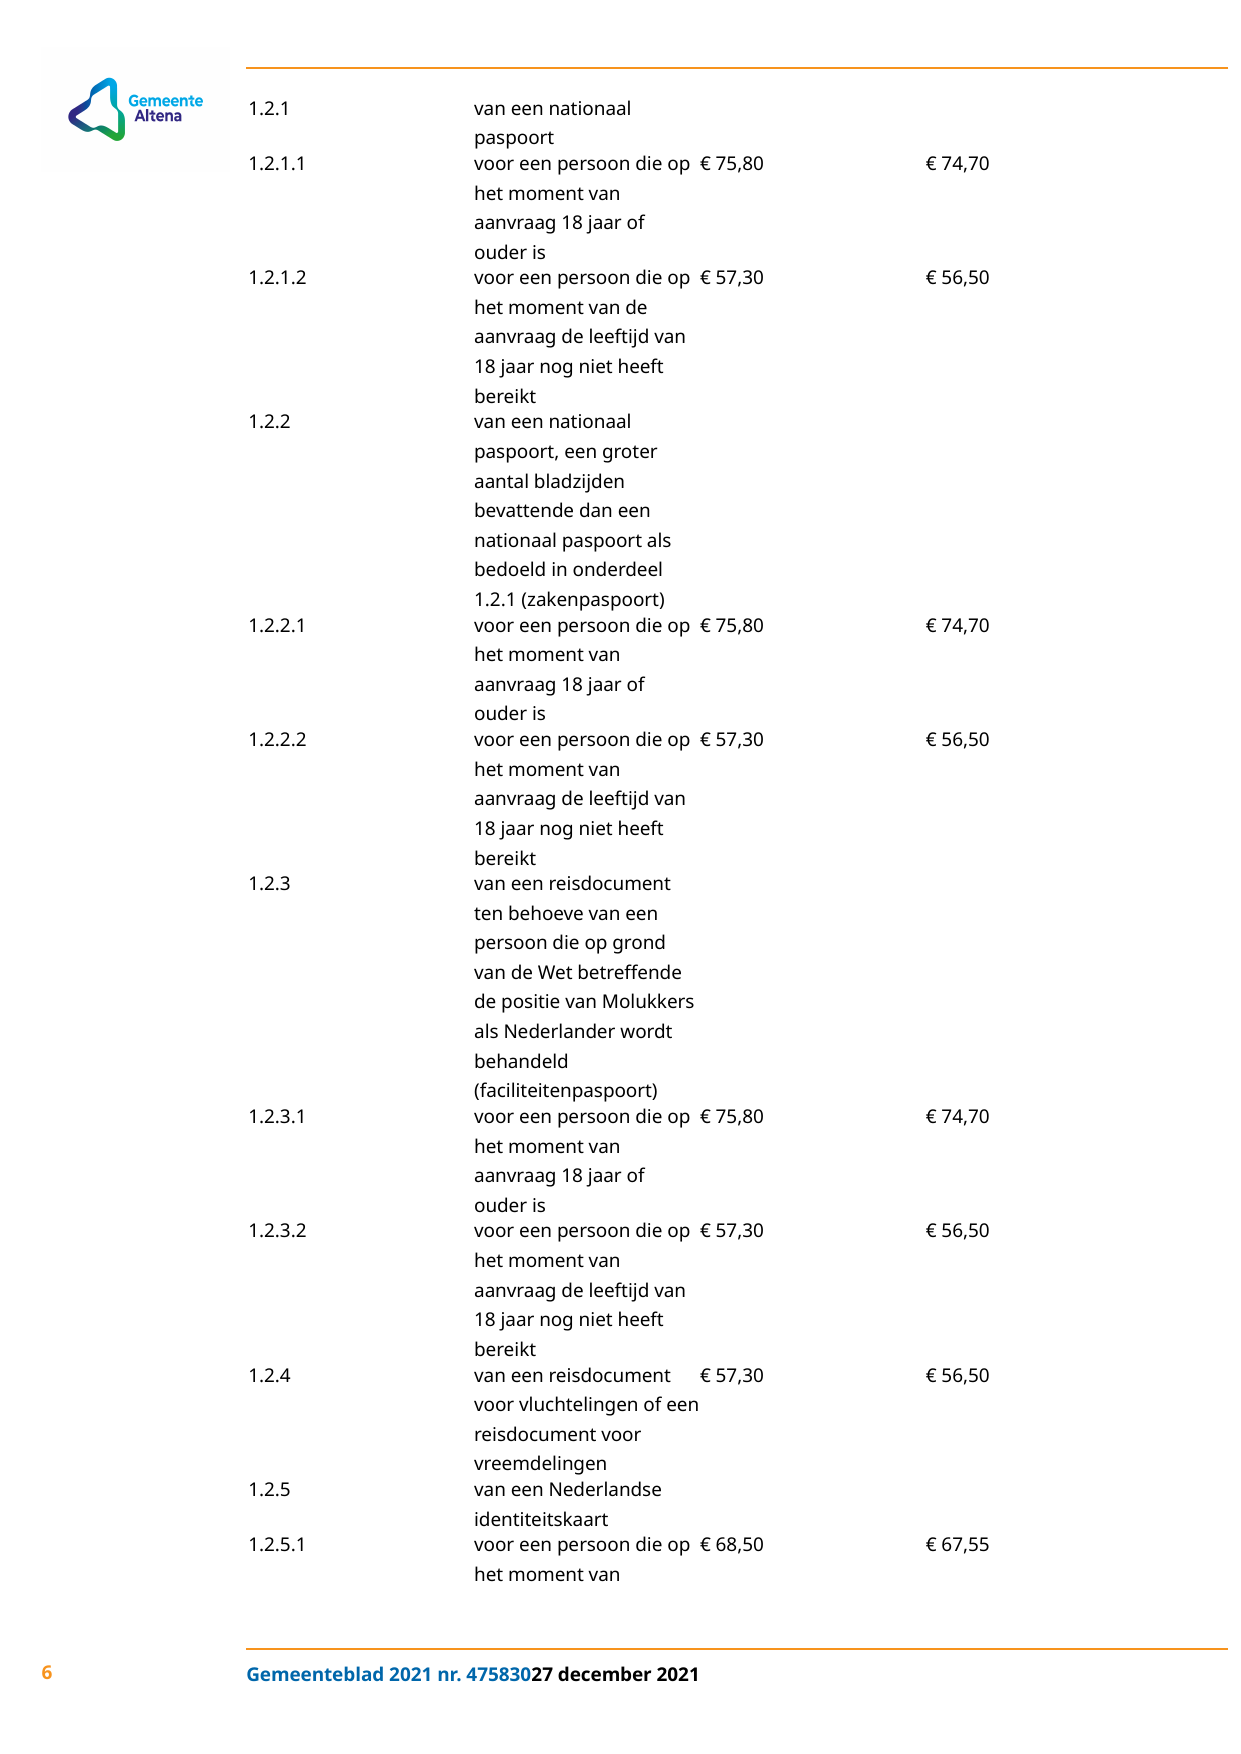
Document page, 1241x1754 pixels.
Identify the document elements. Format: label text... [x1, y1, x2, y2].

table_cell [700, 409, 926, 612]
table_cell € 74,70 [926, 1103, 1152, 1218]
table_cell [700, 1476, 926, 1532]
table_cell 1.2.4 [248, 1362, 474, 1476]
table_cell € 56,50 [926, 1218, 1152, 1362]
table_cell € 75,80 [700, 150, 926, 264]
table_cell van een nationaal paspoort [474, 95, 700, 150]
picture [41, 47, 231, 172]
table_cell 1.2.3 [248, 870, 474, 1103]
table_cell € 57,30 [700, 1218, 926, 1362]
table_cell € 56,50 [926, 265, 1152, 409]
table_cell € 56,50 [926, 726, 1152, 870]
table_cell 1.2.3.1 [248, 1103, 474, 1218]
table_cell € 57,30 [700, 1362, 926, 1476]
table_cell 1.2.3.2 [248, 1218, 474, 1362]
table_cell voor een persoon die op het moment van aanvraag de leeftijd van 18 jaar nog niet heeft bereikt [474, 726, 700, 870]
table_cell van een reisdocument voor vluchtelingen of een reisdocument voor vreemdelingen [474, 1362, 700, 1476]
table_cell voor een persoon die op het moment van de aanvraag de leeftijd van 18 jaar nog niet heeft bereikt [474, 265, 700, 409]
table_cell 1.2.2 [248, 409, 474, 612]
table_cell € 56,50 [926, 1362, 1152, 1476]
table_cell [926, 95, 1152, 150]
table_cell van een Nederlandse identiteitskaart [474, 1476, 700, 1532]
table_cell 1.2.1 [248, 95, 474, 150]
table_cell € 74,70 [926, 150, 1152, 264]
table_cell 1.2.1.1 [248, 150, 474, 264]
table_cell voor een persoon die op het moment van aanvraag 18 jaar of ouder is [474, 150, 700, 264]
table_cell 1.2.2.1 [248, 612, 474, 726]
table_cell voor een persoon die op het moment van aanvraag 18 jaar of ouder is [474, 1103, 700, 1218]
table_cell 1.2.1.2 [248, 265, 474, 409]
table_cell [700, 95, 926, 150]
table_cell 1.2.2.2 [248, 726, 474, 870]
table_cell [926, 409, 1152, 612]
table_cell € 57,30 [700, 265, 926, 409]
table_cell [700, 870, 926, 1103]
table_cell [926, 870, 1152, 1103]
table_cell € 74,70 [926, 612, 1152, 726]
table_cell € 67,55 [926, 1532, 1152, 1587]
table_cell 1.2.5.1 [248, 1532, 474, 1587]
table_cell van een nationaal paspoort, een groter aantal bladzijden bevattende dan een nationaal paspoort als bedoeld in onderdeel 1.2.1 (zakenpaspoort) [474, 409, 700, 612]
table_cell € 75,80 [700, 612, 926, 726]
table_cell van een reisdocument ten behoeve van een persoon die op grond van de Wet betreffende de positie van Molukkers als Nederlander wordt behandeld (faciliteitenpaspoort) [474, 870, 700, 1103]
table_cell € 57,30 [700, 726, 926, 870]
table_cell 1.2.5 [248, 1476, 474, 1532]
table_cell € 68,50 [700, 1532, 926, 1587]
table_cell € 75,80 [700, 1103, 926, 1218]
table_cell voor een persoon die op het moment van [474, 1532, 700, 1587]
table_cell voor een persoon die op het moment van aanvraag de leeftijd van 18 jaar nog niet heeft bereikt [474, 1218, 700, 1362]
table_cell [926, 1476, 1152, 1532]
table_cell voor een persoon die op het moment van aanvraag 18 jaar of ouder is [474, 612, 700, 726]
